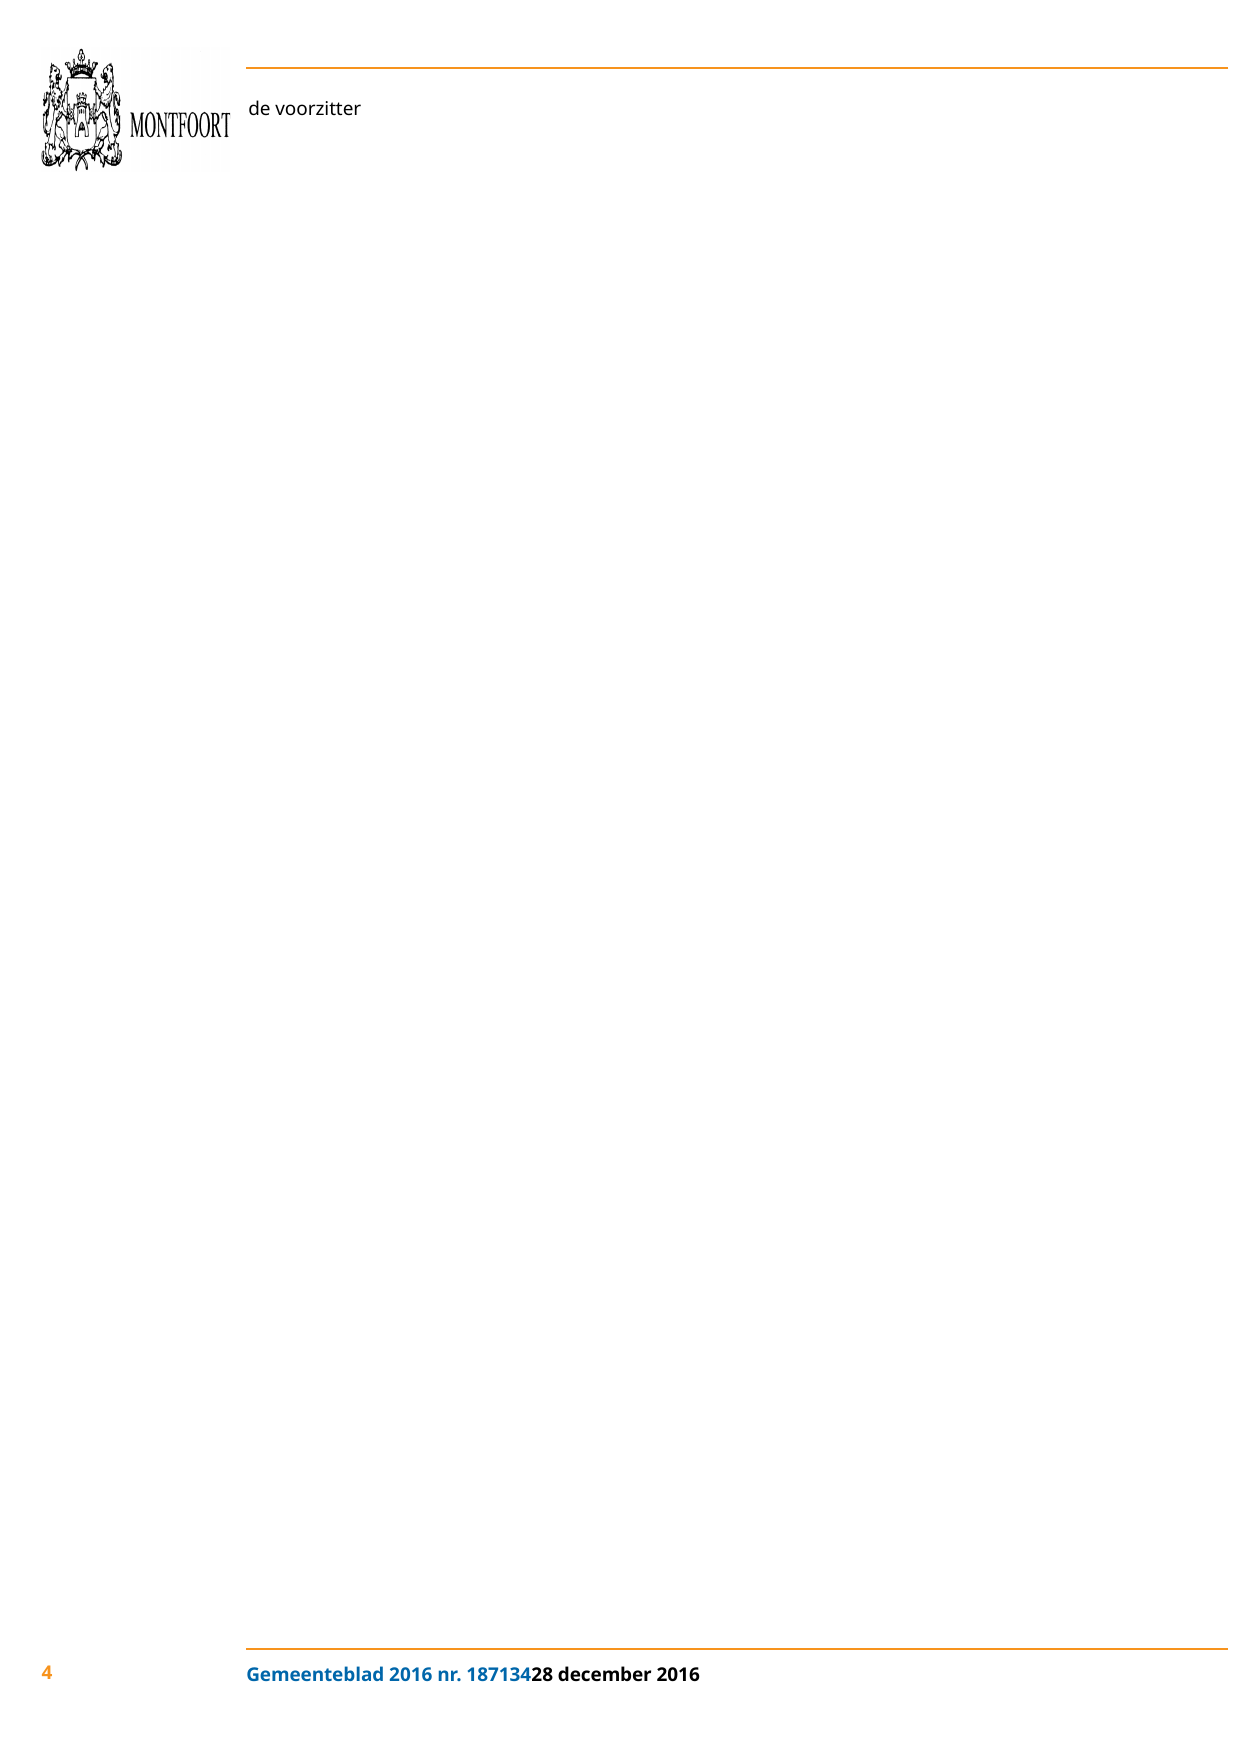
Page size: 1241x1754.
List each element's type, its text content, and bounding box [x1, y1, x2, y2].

text de voorzitter [248, 95, 1152, 121]
picture [41, 47, 231, 172]
